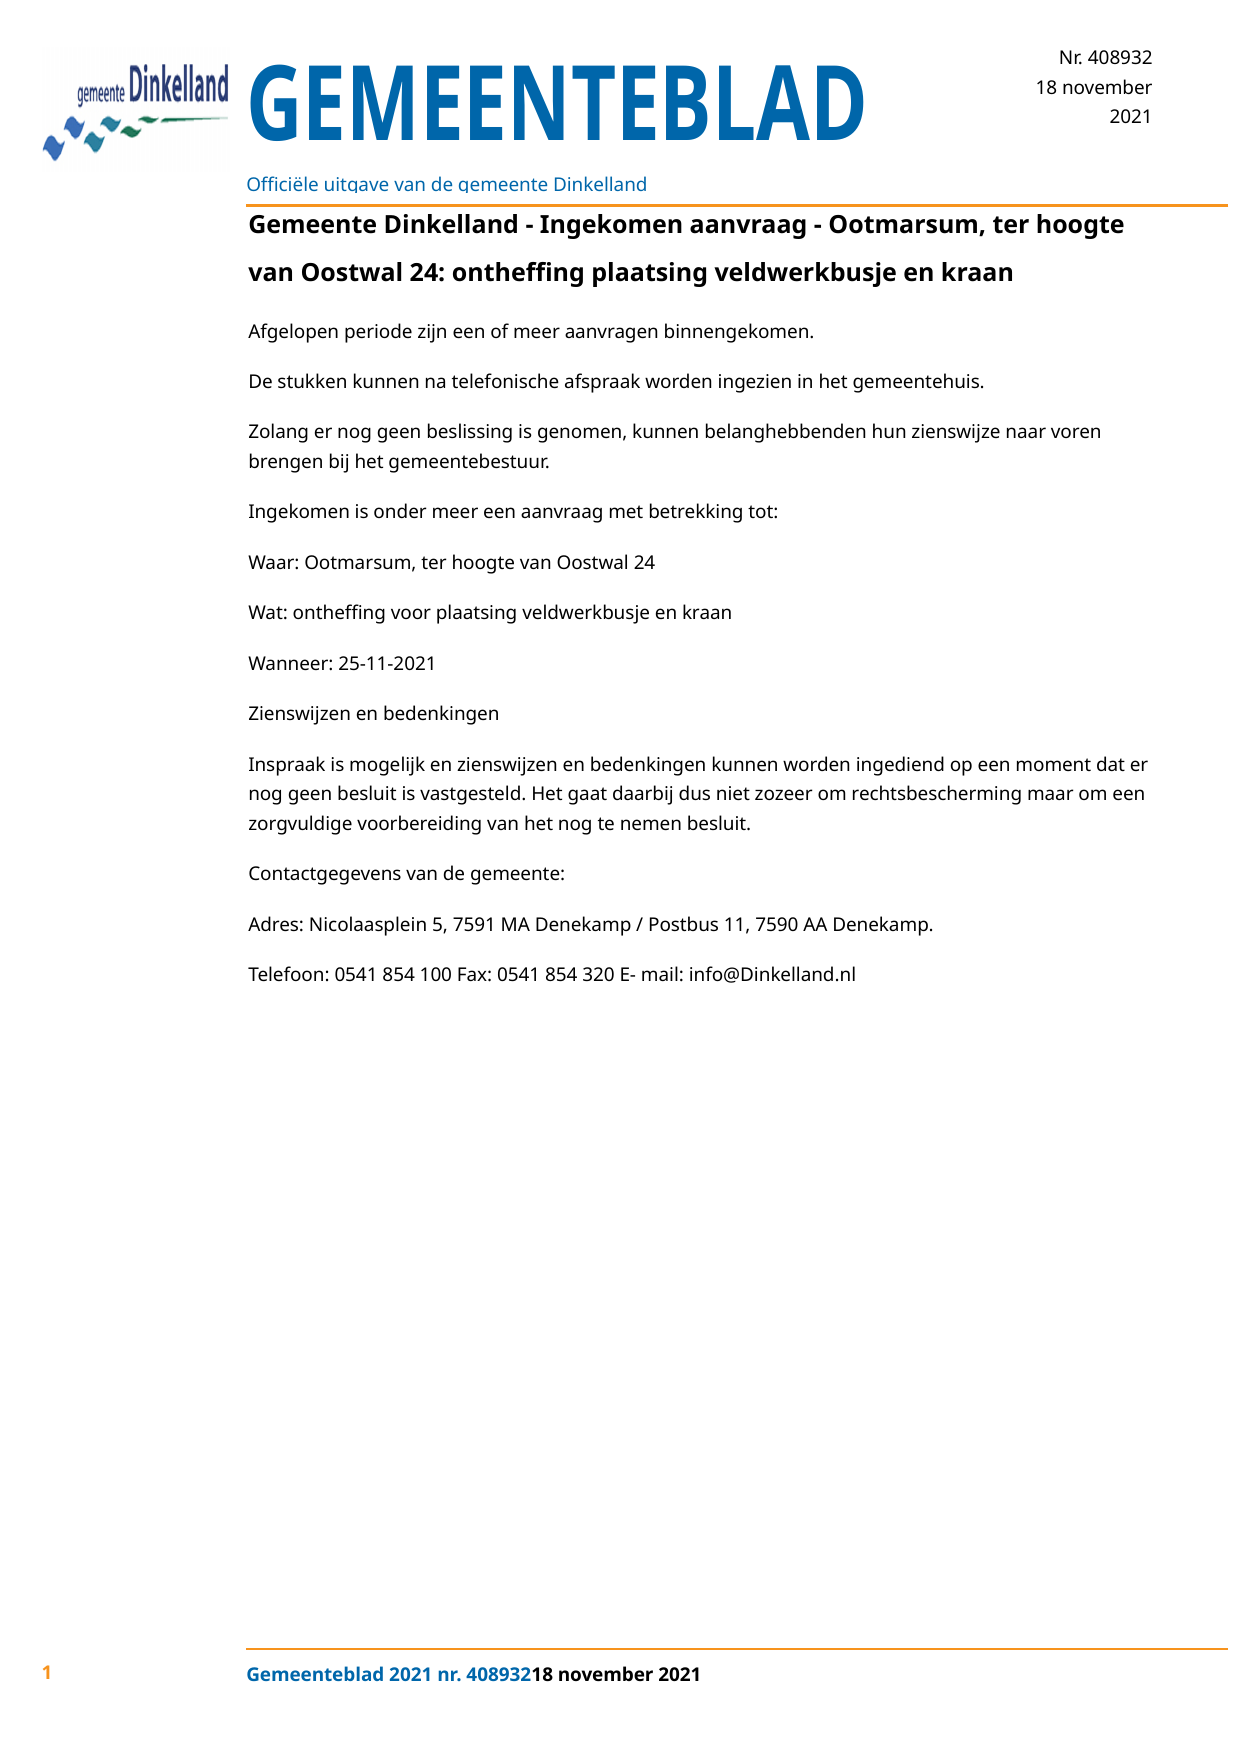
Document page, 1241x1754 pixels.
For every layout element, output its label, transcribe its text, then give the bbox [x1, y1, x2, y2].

text Afgelopen periode zijn een of meer aanvragen binnengekomen. [248, 318, 1152, 344]
text Adres: Nicolaasplein 5, 7591 MA Denekamp / Postbus 11, 7590 AA Denekamp. [248, 911, 1152, 937]
text Zolang er nog geen beslissing is genomen, kunnen belanghebbenden hun zienswijze naar voren brengen bij het gemeentebestuur. [248, 419, 1152, 474]
text Telefoon: 0541 854 100 Fax: 0541 854 320 E- mail: info@Dinkelland.nl [248, 961, 1152, 987]
text Zienswijzen en bedenkingen [248, 700, 1152, 726]
text Wanneer: 25-11-2021 [248, 650, 1152, 676]
text Contactgegevens van de gemeente: [248, 860, 1152, 886]
text Inspraak is mogelijk en zienswijzen en bedenkingen kunnen worden ingediend op een moment dat er nog geen besluit is vastgesteld. Het gaat daarbij dus niet zozeer om rechtsbescherming maar om een zorgvuldige voorbereiding van het nog te nemen besluit. [248, 751, 1152, 836]
text Waar: Ootmarsum, ter hoogte van Oostwal 24 [248, 549, 1152, 575]
text Wat: ontheffing voor plaatsing veldwerkbusje en kraan [248, 599, 1152, 625]
text Gemeente Dinkelland - Ingekomen aanvraag - Ootmarsum, ter hoogte van Oostwal 24: ontheffing plaatsing veldwerkbusje en kraan [248, 207, 1152, 288]
picture [41, 47, 231, 172]
text De stukken kunnen na telefonische afspraak worden ingezien in het gemeentehuis. [248, 368, 1152, 394]
text Ingekomen is onder meer een aanvraag met betrekking tot: [248, 499, 1152, 524]
